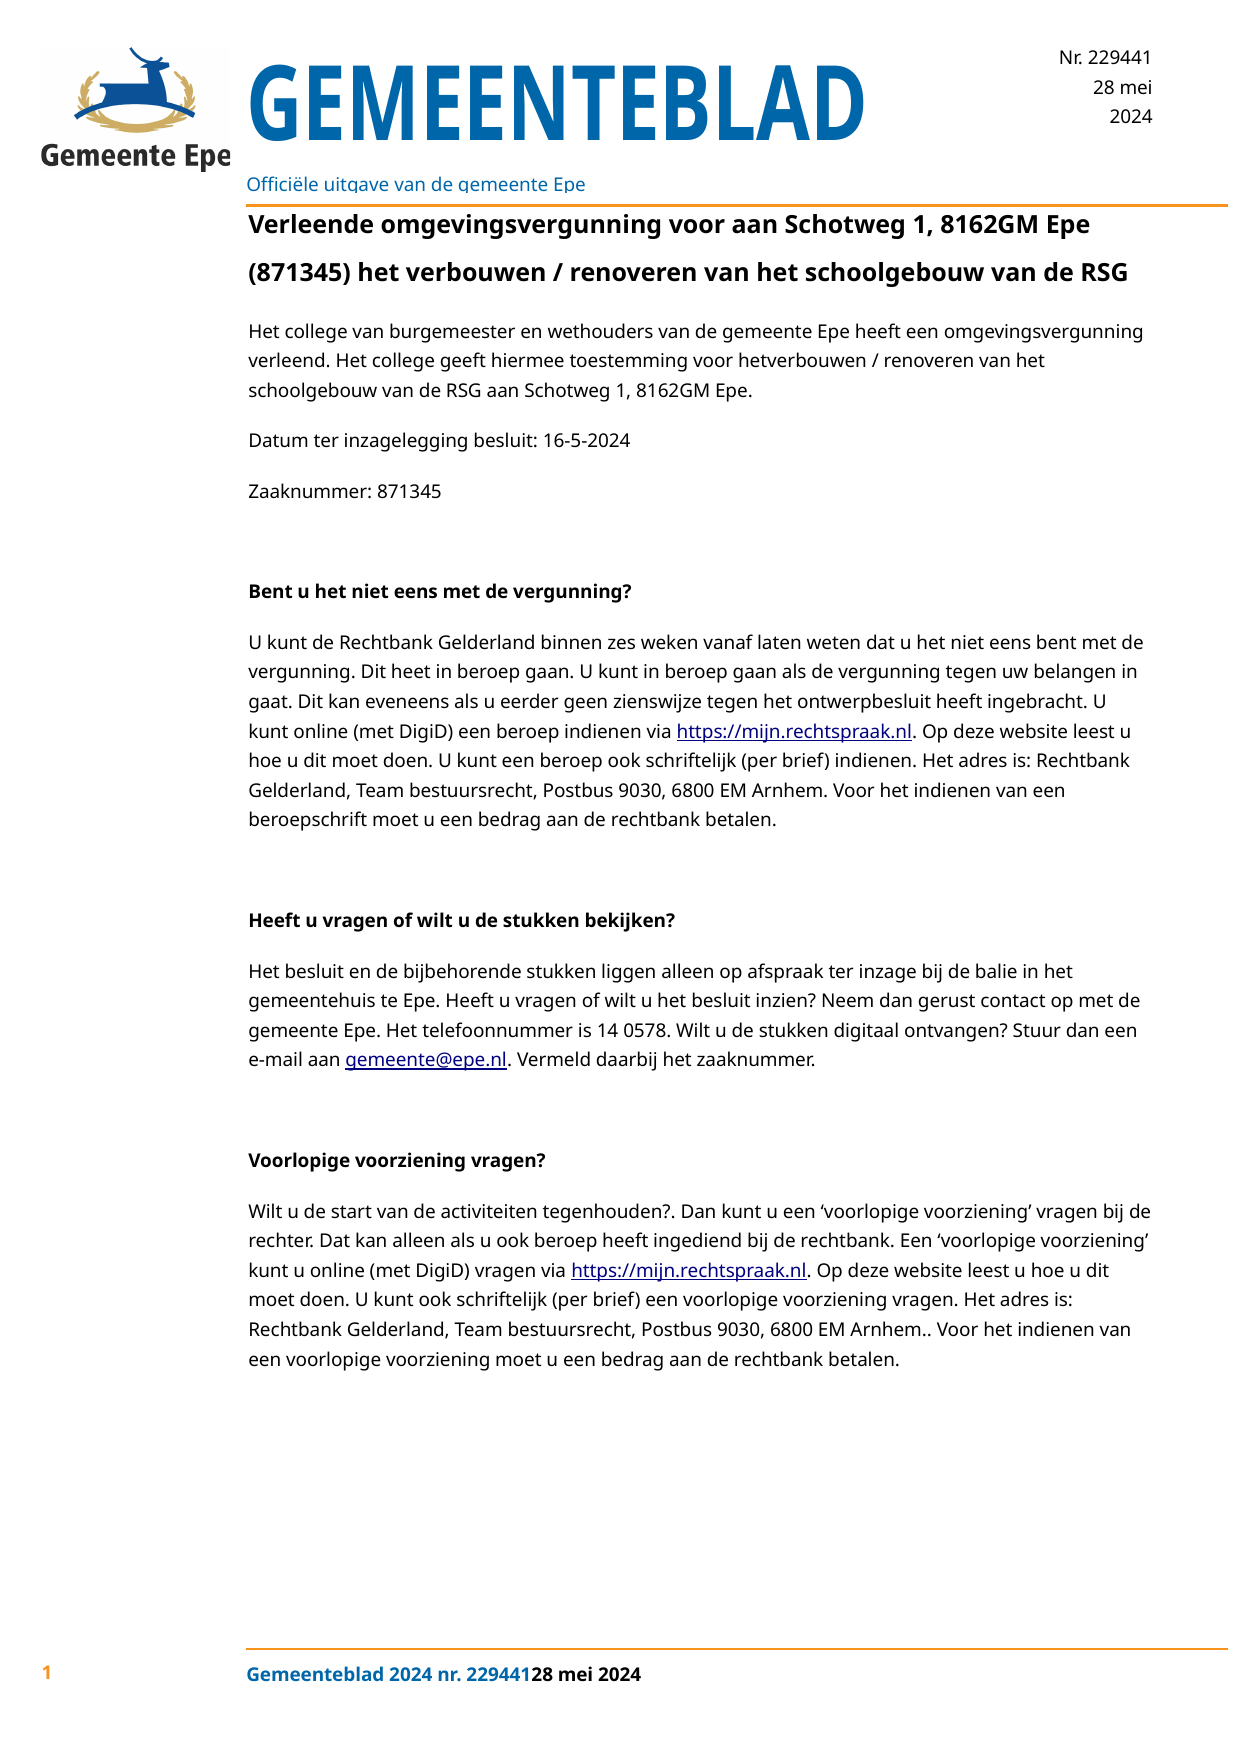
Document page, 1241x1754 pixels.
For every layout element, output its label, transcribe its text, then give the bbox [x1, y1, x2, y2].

text Verleende omgevingsvergunning voor aan Schotweg 1, 8162GM Epe (871345) het verbouwen / renoveren van het schoolgebouw van de RSG [248, 207, 1152, 288]
text Heeft u vragen of wilt u de stukken bekijken? [248, 907, 1152, 933]
text Zaaknummer: 871345 [248, 478, 1152, 504]
text U kunt de Rechtbank Gelderland binnen zes weken vanaf laten weten dat u het niet eens bent met de vergunning. Dit heet in beroep gaan. U kunt in beroep gaan als de vergunning tegen uw belangen in gaat. Dit kan eveneens als u eerder geen zienswijze tegen het ontwerpbesluit heeft ingebracht. U kunt online (met DigiD) een beroep indienen via https://mijn.rechtspraak.nl. Op deze website leest u hoe u dit moet doen. U kunt een beroep ook schriftelijk (per brief) indienen. Het adres is: Rechtbank Gelderland, Team bestuursrecht, Postbus 9030, 6800 EM Arnhem. Voor het indienen van een beroepschrift moet u een bedrag aan de rechtbank betalen. [248, 629, 1152, 832]
picture [41, 47, 231, 172]
text Het college van burgemeester en wethouders van de gemeente Epe heeft een omgevingsvergunning verleend. Het college geeft hiermee toestemming voor hetverbouwen / renoveren van het schoolgebouw van de RSG aan Schotweg 1, 8162GM Epe. [248, 318, 1152, 403]
text Voorlopige voorziening vragen? [248, 1147, 1152, 1173]
text Bent u het niet eens met de vergunning? [248, 579, 1152, 604]
text Het besluit en de bijbehorende stukken liggen alleen op afspraak ter inzage bij de balie in het gemeentehuis te Epe. Heeft u vragen of wilt u het besluit inzien? Neem dan gerust contact op met de gemeente Epe. Het telefoonnummer is 14 0578. Wilt u de stukken digitaal ontvangen? Stuur dan een e-mail aan gemeente@epe.nl. Vermeld daarbij het zaaknummer. [248, 958, 1152, 1072]
text Datum ter inzagelegging besluit: 16-5-2024 [248, 427, 1152, 453]
text Wilt u de start van de activiteiten tegenhouden?. Dan kunt u een ‘voorlopige voorziening’ vragen bij de rechter. Dat kan alleen als u ook beroep heeft ingediend bij de rechtbank. Een ‘voorlopige voorziening’ kunt u online (met DigiD) vragen via https://mijn.rechtspraak.nl. Op deze website leest u hoe u dit moet doen. U kunt ook schriftelijk (per brief) een voorlopige voorziening vragen. Het adres is: Rechtbank Gelderland, Team bestuursrecht, Postbus 9030, 6800 EM Arnhem.. Voor het indienen van een voorlopige voorziening moet u een bedrag aan de rechtbank betalen. [248, 1198, 1152, 1372]
